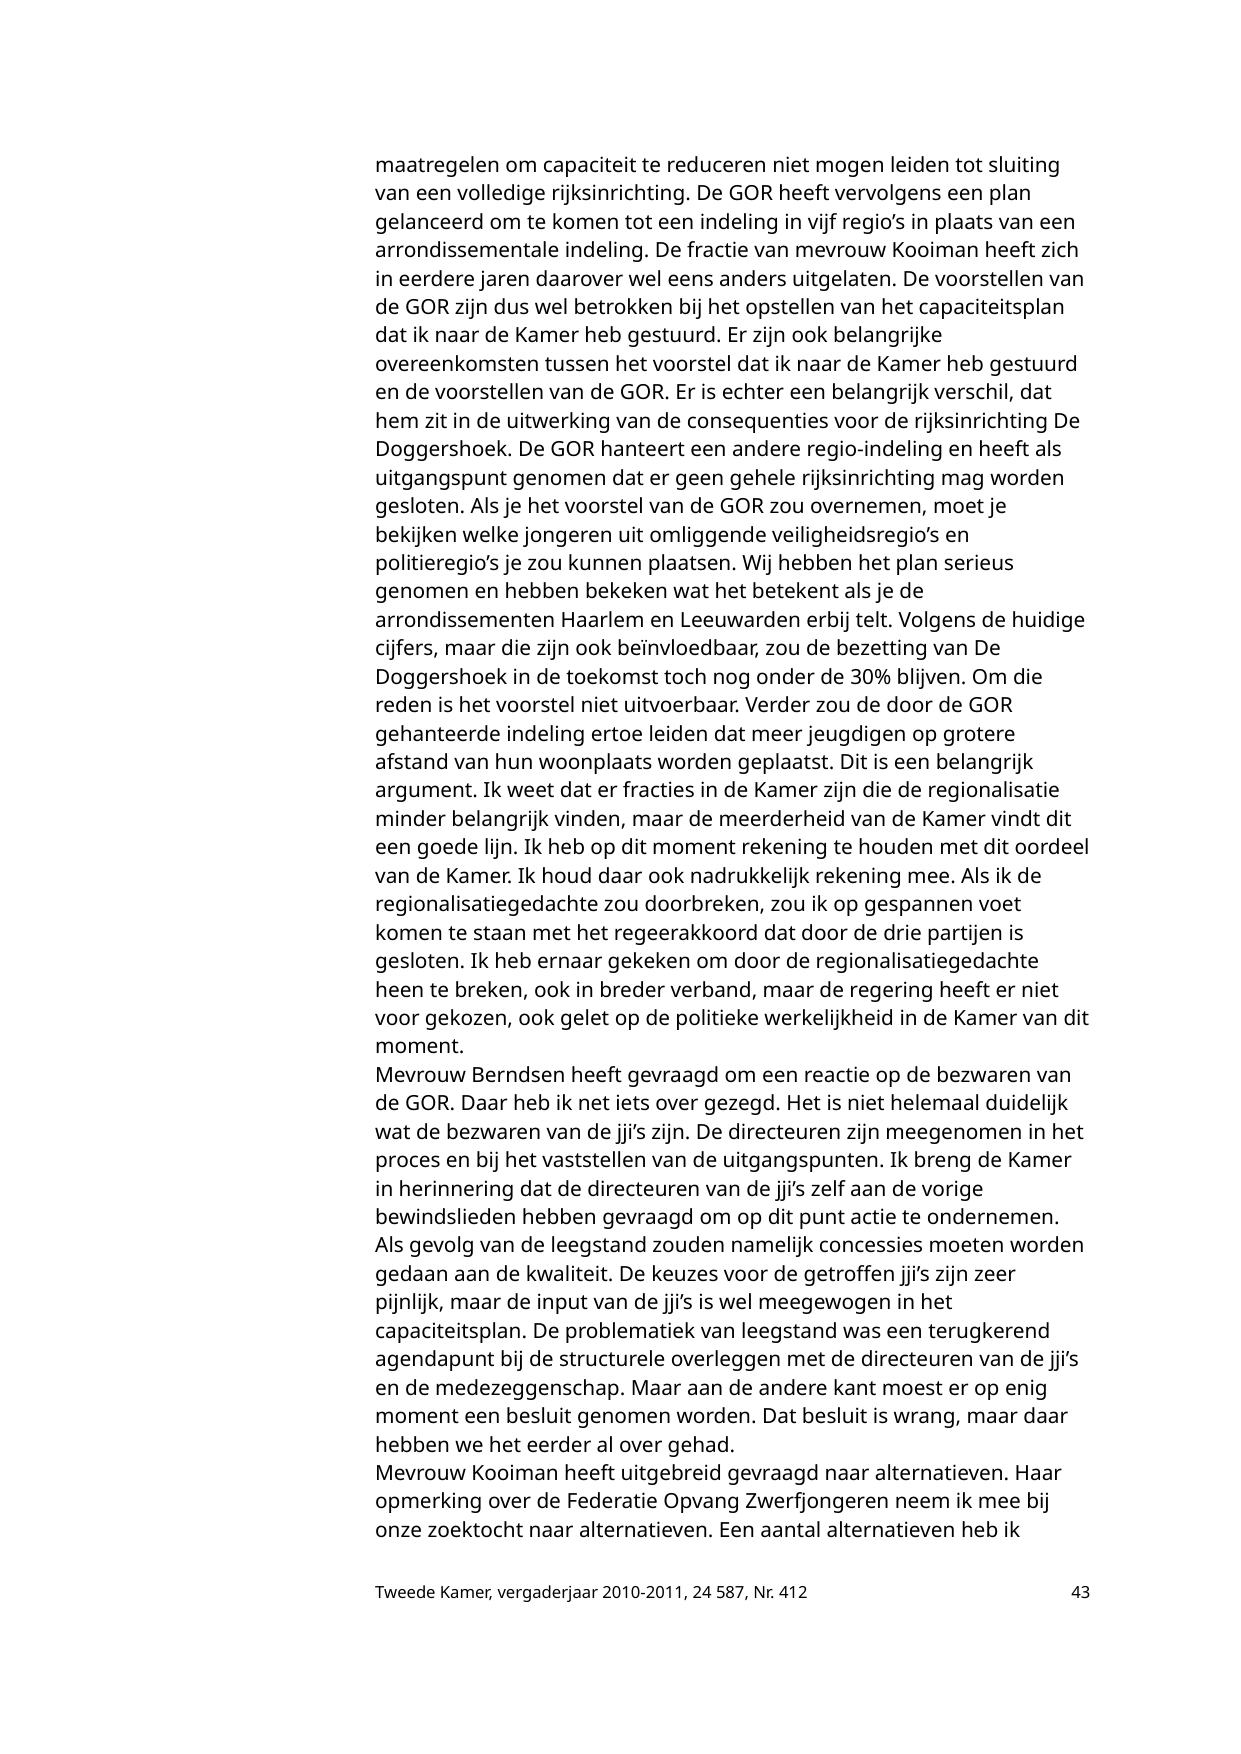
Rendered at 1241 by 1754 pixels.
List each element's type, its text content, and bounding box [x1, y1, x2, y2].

text Mevrouw Kooiman heeft uitgebreid gevraagd naar alternatieven. Haar opmerking over de Federatie Opvang Zwerfjongeren neem ik mee bij onze zoektocht naar alternatieven. Een aantal alternatieven heb ik [375, 1458, 1090, 1543]
text maatregelen om capaciteit te reduceren niet mogen leiden tot sluiting van een volledige rijksinrichting. De GOR heeft vervolgens een plan gelanceerd om te komen tot een indeling in vijf regio’s in plaats van een arrondissementale indeling. De fractie van mevrouw Kooiman heeft zich in eerdere jaren daarover wel eens anders uitgelaten. De voorstellen van de GOR zijn dus wel betrokken bij het opstellen van het capaciteitsplan dat ik naar de Kamer heb gestuurd. Er zijn ook belangrijke overeenkomsten tussen het voorstel dat ik naar de Kamer heb gestuurd en de voorstellen van de GOR. Er is echter een belangrijk verschil, dat hem zit in de uitwerking van de consequenties voor de rijksinrichting De Doggershoek. De GOR hanteert een andere regio-indeling en heeft als uitgangspunt genomen dat er geen gehele rijksinrichting mag worden gesloten. Als je het voorstel van de GOR zou overnemen, moet je bekijken welke jongeren uit omliggende veiligheidsregio’s en politieregio’s je zou kunnen plaatsen. Wij hebben het plan serieus genomen en hebben bekeken wat het betekent als je de arrondissementen Haarlem en Leeuwarden erbij telt. Volgens de huidige cijfers, maar die zijn ook beïnvloedbaar, zou de bezetting van De Doggershoek in de toekomst toch nog onder de 30% blijven. Om die reden is het voorstel niet uitvoerbaar. Verder zou de door de GOR gehanteerde indeling ertoe leiden dat meer jeugdigen op grotere afstand van hun woonplaats worden geplaatst. Dit is een belangrijk argument. Ik weet dat er fracties in de Kamer zijn die de regionalisatie minder belangrijk vinden, maar de meerderheid van de Kamer vindt dit een goede lijn. Ik heb op dit moment rekening te houden met dit oordeel van de Kamer. Ik houd daar ook nadrukkelijk rekening mee. Als ik de regionalisatiegedachte zou doorbreken, zou ik op gespannen voet komen te staan met het regeerakkoord dat door de drie partijen is gesloten. Ik heb ernaar gekeken om door de regionalisatiegedachte heen te breken, ook in breder verband, maar de regering heeft er niet voor gekozen, ook gelet op de politieke werkelijkheid in de Kamer van dit moment. [375, 150, 1090, 1060]
text Mevrouw Berndsen heeft gevraagd om een reactie op de bezwaren van de GOR. Daar heb ik net iets over gezegd. Het is niet helemaal duidelijk wat de bezwaren van de jji’s zijn. De directeuren zijn meegenomen in het proces en bij het vaststellen van de uitgangspunten. Ik breng de Kamer in herinnering dat de directeuren van de jji’s zelf aan de vorige bewindslieden hebben gevraagd om op dit punt actie te ondernemen. Als gevolg van de leegstand zouden namelijk concessies moeten worden gedaan aan de kwaliteit. De keuzes voor de getroffen jji’s zijn zeer pijnlijk, maar de input van de jji’s is wel meegewogen in het capaciteitsplan. De problematiek van leegstand was een terugkerend agendapunt bij de structurele overleggen met de directeuren van de jji’s en de medezeggenschap. Maar aan de andere kant moest er op enig moment een besluit genomen worden. Dat besluit is wrang, maar daar hebben we het eerder al over gehad. [375, 1060, 1090, 1458]
